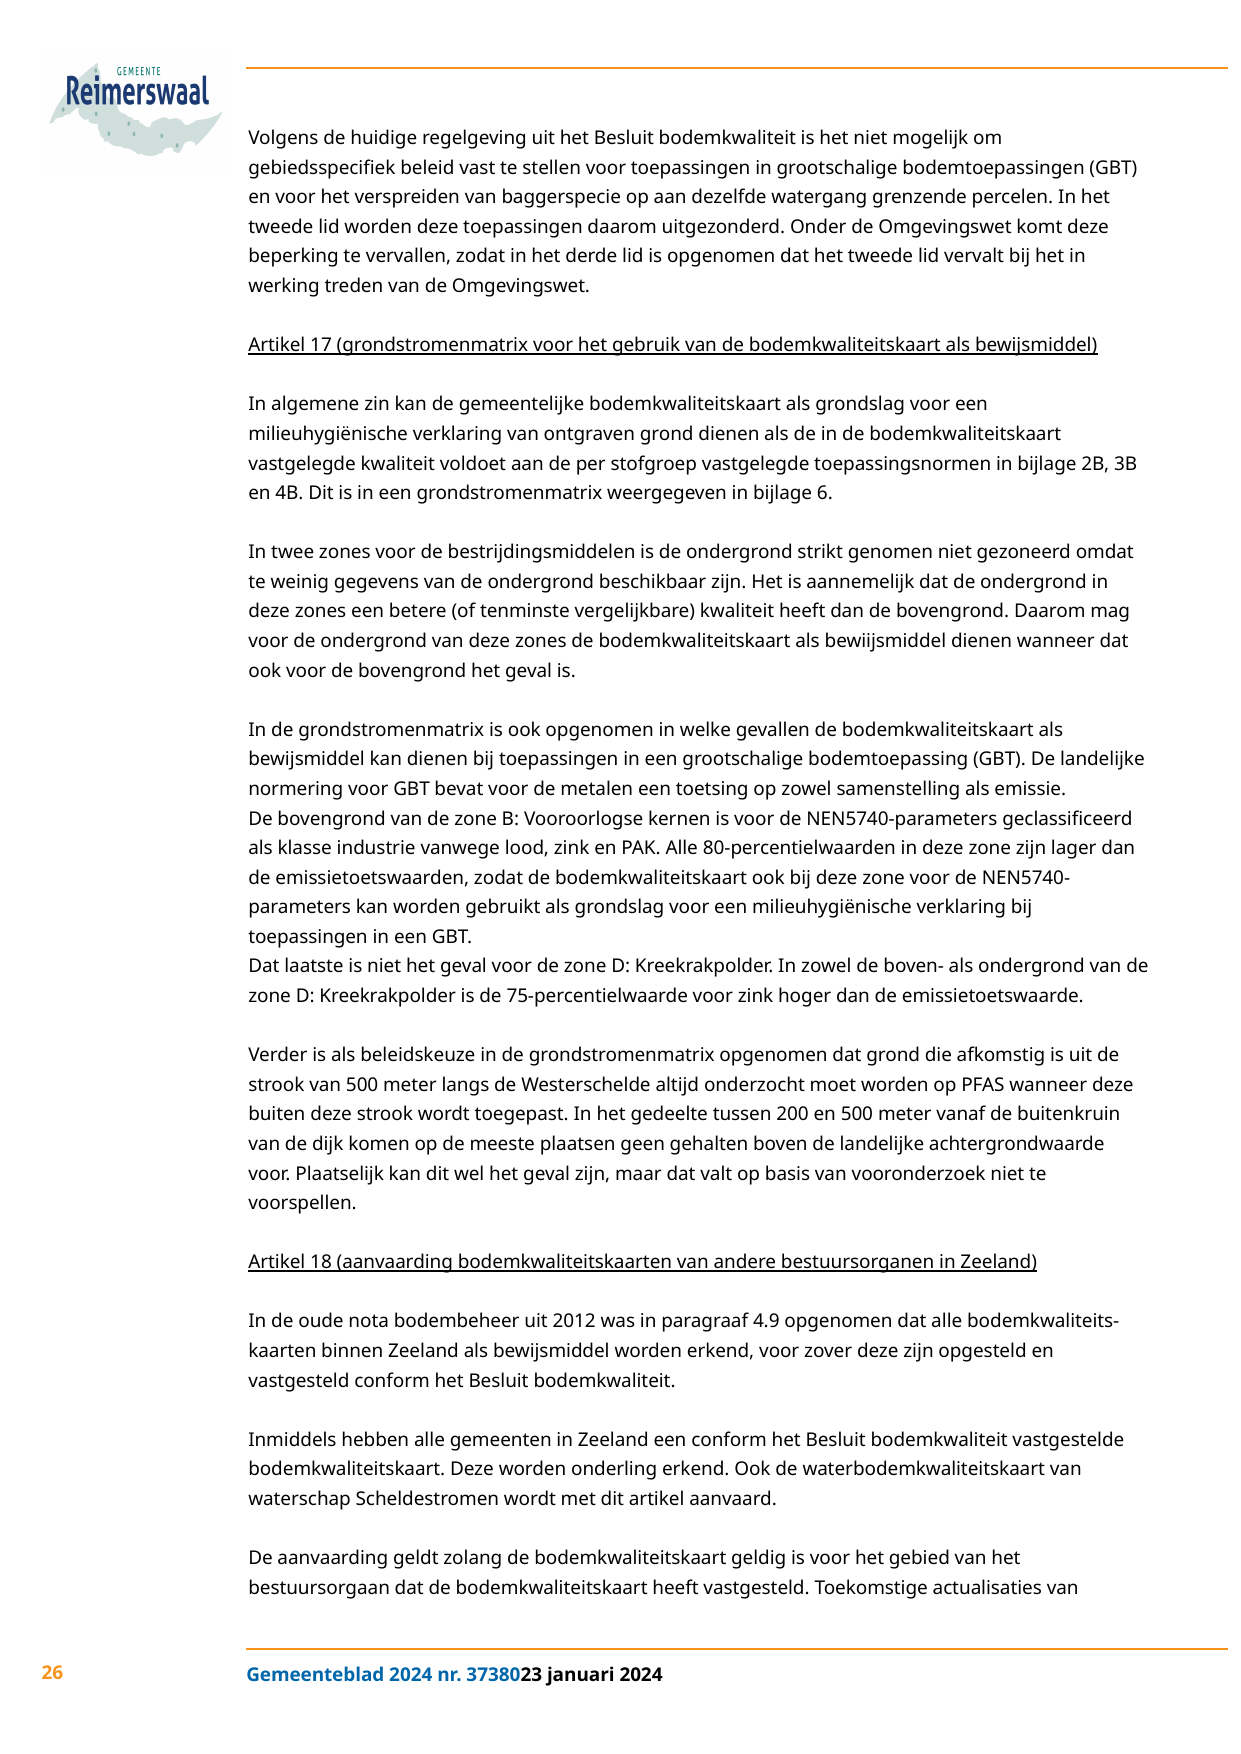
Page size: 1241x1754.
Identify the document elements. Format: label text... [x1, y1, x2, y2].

text Artikel 17 (grondstromenmatrix voor het gebruik van de bodemkwaliteitskaart als bewijsmiddel) [248, 331, 1152, 357]
text Volgens de huidige regelgeving uit het Besluit bodemkwaliteit is het niet mogelijk om gebiedsspecifiek beleid vast te stellen voor toepassingen in grootschalige bodemtoepassingen (GBT) en voor het verspreiden van baggerspecie op aan dezelfde watergang grenzende percelen. In het tweede lid worden deze toepassingen daarom uitgezonderd. Onder de Omgevingswet komt deze beperking te vervallen, zodat in het derde lid is opgenomen dat het tweede lid vervalt bij het in werking treden van de Omgevingswet. [248, 124, 1152, 298]
text In algemene zin kan de gemeentelijke bodemkwaliteitskaart als grondslag voor een milieuhygiënische verklaring van ontgraven grond dienen als de in de bodemkwaliteitskaart vastgelegde kwaliteit voldoet aan de per stofgroep vastgelegde toepassingsnormen in bijlage 2B, 3B en 4B. Dit is in een grondstromenmatrix weergegeven in bijlage 6. [248, 391, 1152, 505]
picture [41, 47, 231, 172]
text In twee zones voor de bestrijdingsmiddelen is de ondergrond strikt genomen niet gezoneerd omdat te weinig gegevens van de ondergrond beschikbaar zijn. Het is aannemelijk dat de ondergrond in deze zones een betere (of tenminste vergelijkbare) kwaliteit heeft dan de bovengrond. Daarom mag voor de ondergrond van deze zones de bodemkwaliteitskaart als bewiijsmiddel dienen wanneer dat ook voor de bovengrond het geval is. [248, 538, 1152, 683]
text Verder is als beleidskeuze in de grondstromenmatrix opgenomen dat grond die afkomstig is uit de strook van 500 meter langs de Westerschelde altijd onderzocht moet worden op PFAS wanneer deze buiten deze strook wordt toegepast. In het gedeelte tussen 200 en 500 meter vanaf de buitenkruin van de dijk komen op de meeste plaatsen geen gehalten boven de landelijke achtergrondwaarde voor. Plaatselijk kan dit wel het geval zijn, maar dat valt op basis van vooronderzoek niet te voorspellen. [248, 1041, 1152, 1215]
text De bovengrond van de zone B: Vooroorlogse kernen is voor de NEN5740-parameters geclassificeerd als klasse industrie vanwege lood, zink en PAK. Alle 80-percentielwaarden in deze zone zijn lager dan de emissietoetswaarden, zodat de bodemkwaliteitskaart ook bij deze zone voor de NEN5740-parameters kan worden gebruikt als grondslag voor een milieuhygiënische verklaring bij toepassingen in een GBT. [248, 805, 1152, 949]
text De aanvaarding geldt zolang de bodemkwaliteitskaart geldig is voor het gebied van het bestuursorgaan dat de bodemkwaliteitskaart heeft vastgesteld. Toekomstige actualisaties van [248, 1544, 1152, 1600]
text Dat laatste is niet het geval voor de zone D: Kreekrakpolder. In zowel de boven- als ondergrond van de zone D: Kreekrakpolder is de 75-percentielwaarde voor zink hoger dan de emissietoetswaarde. [248, 953, 1152, 1008]
text In de oude nota bodembeheer uit 2012 was in paragraaf 4.9 opgenomen dat alle bodemkwaliteits-kaarten binnen Zeeland als bewijsmiddel worden erkend, voor zover deze zijn opgesteld en vastgesteld conform het Besluit bodemkwaliteit. [248, 1308, 1152, 1393]
text In de grondstromenmatrix is ook opgenomen in welke gevallen de bodemkwaliteitskaart als bewijsmiddel kan dienen bij toepassingen in een grootschalige bodemtoepassing (GBT). De landelijke normering voor GBT bevat voor de metalen een toetsing op zowel samenstelling als emissie. [248, 716, 1152, 801]
text Artikel 18 (aanvaarding bodemkwaliteitskaarten van andere bestuursorganen in Zeeland) [248, 1248, 1152, 1274]
text Inmiddels hebben alle gemeenten in Zeeland een conform het Besluit bodemkwaliteit vastgestelde bodemkwaliteitskaart. Deze worden onderling erkend. Ook de waterbodemkwaliteitskaart van waterschap Scheldestromen wordt met dit artikel aanvaard. [248, 1426, 1152, 1511]
